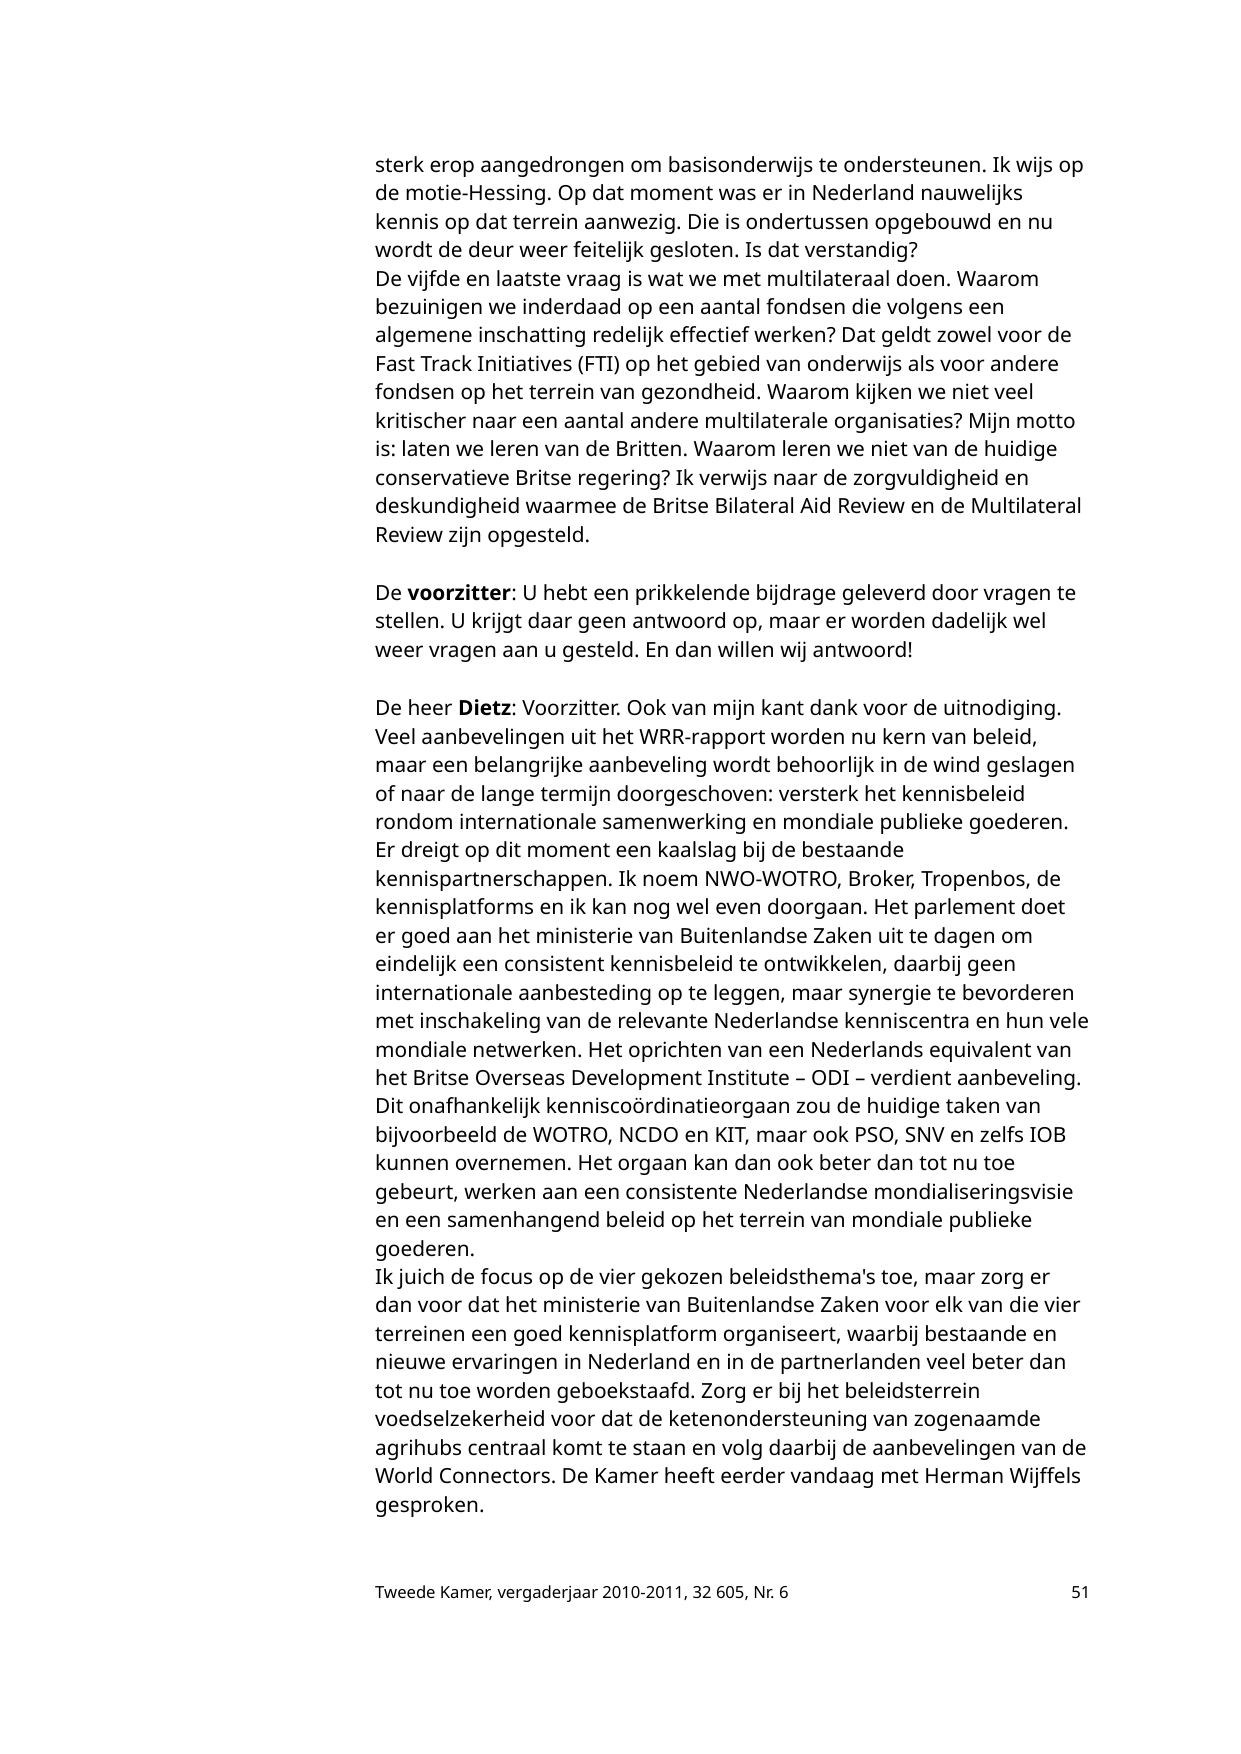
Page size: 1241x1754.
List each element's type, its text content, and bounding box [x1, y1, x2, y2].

text De vijfde en laatste vraag is wat we met multilateraal doen. Waarom bezuinigen we inderdaad op een aantal fondsen die volgens een algemene inschatting redelijk effectief werken? Dat geldt zowel voor de Fast Track Initiatives (FTI) op het gebied van onderwijs als voor andere fondsen op het terrein van gezondheid. Waarom kijken we niet veel kritischer naar een aantal andere multilaterale organisaties? Mijn motto is: laten we leren van de Britten. Waarom leren we niet van de huidige conservatieve Britse regering? Ik verwijs naar de zorgvuldigheid en deskundigheid waarmee de Britse Bilateral Aid Review en de Multilateral Review zijn opgesteld. [375, 264, 1090, 548]
text sterk erop aangedrongen om basisonderwijs te ondersteunen. Ik wijs op de motie-Hessing. Op dat moment was er in Nederland nauwelijks kennis op dat terrein aanwezig. Die is ondertussen opgebouwd en nu wordt de deur weer feitelijk gesloten. Is dat verstandig? [375, 150, 1090, 264]
text De voorzitter: U hebt een prikkelende bijdrage geleverd door vragen te stellen. U krijgt daar geen antwoord op, maar er worden dadelijk wel weer vragen aan u gesteld. En dan willen wij antwoord! [375, 578, 1090, 663]
text Ik juich de focus op de vier gekozen beleidsthema's toe, maar zorg er dan voor dat het ministerie van Buitenlandse Zaken voor elk van die vier terreinen een goed kennisplatform organiseert, waarbij bestaande en nieuwe ervaringen in Nederland en in de partnerlanden veel beter dan tot nu toe worden geboekstaafd. Zorg er bij het beleidsterrein voedselzekerheid voor dat de ketenondersteuning van zogenaamde agrihubs centraal komt te staan en volg daarbij de aanbevelingen van de World Connectors. De Kamer heeft eerder vandaag met Herman Wijffels gesproken. [375, 1262, 1090, 1518]
text De heer Dietz: Voorzitter. Ook van mijn kant dank voor de uitnodiging. Veel aanbevelingen uit het WRR-rapport worden nu kern van beleid, maar een belangrijke aanbeveling wordt behoorlijk in de wind geslagen of naar de lange termijn doorgeschoven: versterk het kennisbeleid rondom internationale samenwerking en mondiale publieke goederen. Er dreigt op dit moment een kaalslag bij de bestaande kennispartnerschappen. Ik noem NWO-WOTRO, Broker, Tropenbos, de kennisplatforms en ik kan nog wel even doorgaan. Het parlement doet er goed aan het ministerie van Buitenlandse Zaken uit te dagen om eindelijk een consistent kennisbeleid te ontwikkelen, daarbij geen internationale aanbesteding op te leggen, maar synergie te bevorderen met inschakeling van de relevante Nederlandse kenniscentra en hun vele mondiale netwerken. Het oprichten van een Nederlands equivalent van het Britse Overseas Development Institute – ODI – verdient aanbeveling. Dit onafhankelijk kenniscoördinatieorgaan zou de huidige taken van bijvoorbeeld de WOTRO, NCDO en KIT, maar ook PSO, SNV en zelfs IOB kunnen overnemen. Het orgaan kan dan ook beter dan tot nu toe gebeurt, werken aan een consistente Nederlandse mondialiseringsvisie en een samenhangend beleid op het terrein van mondiale publieke goederen. [375, 693, 1090, 1262]
